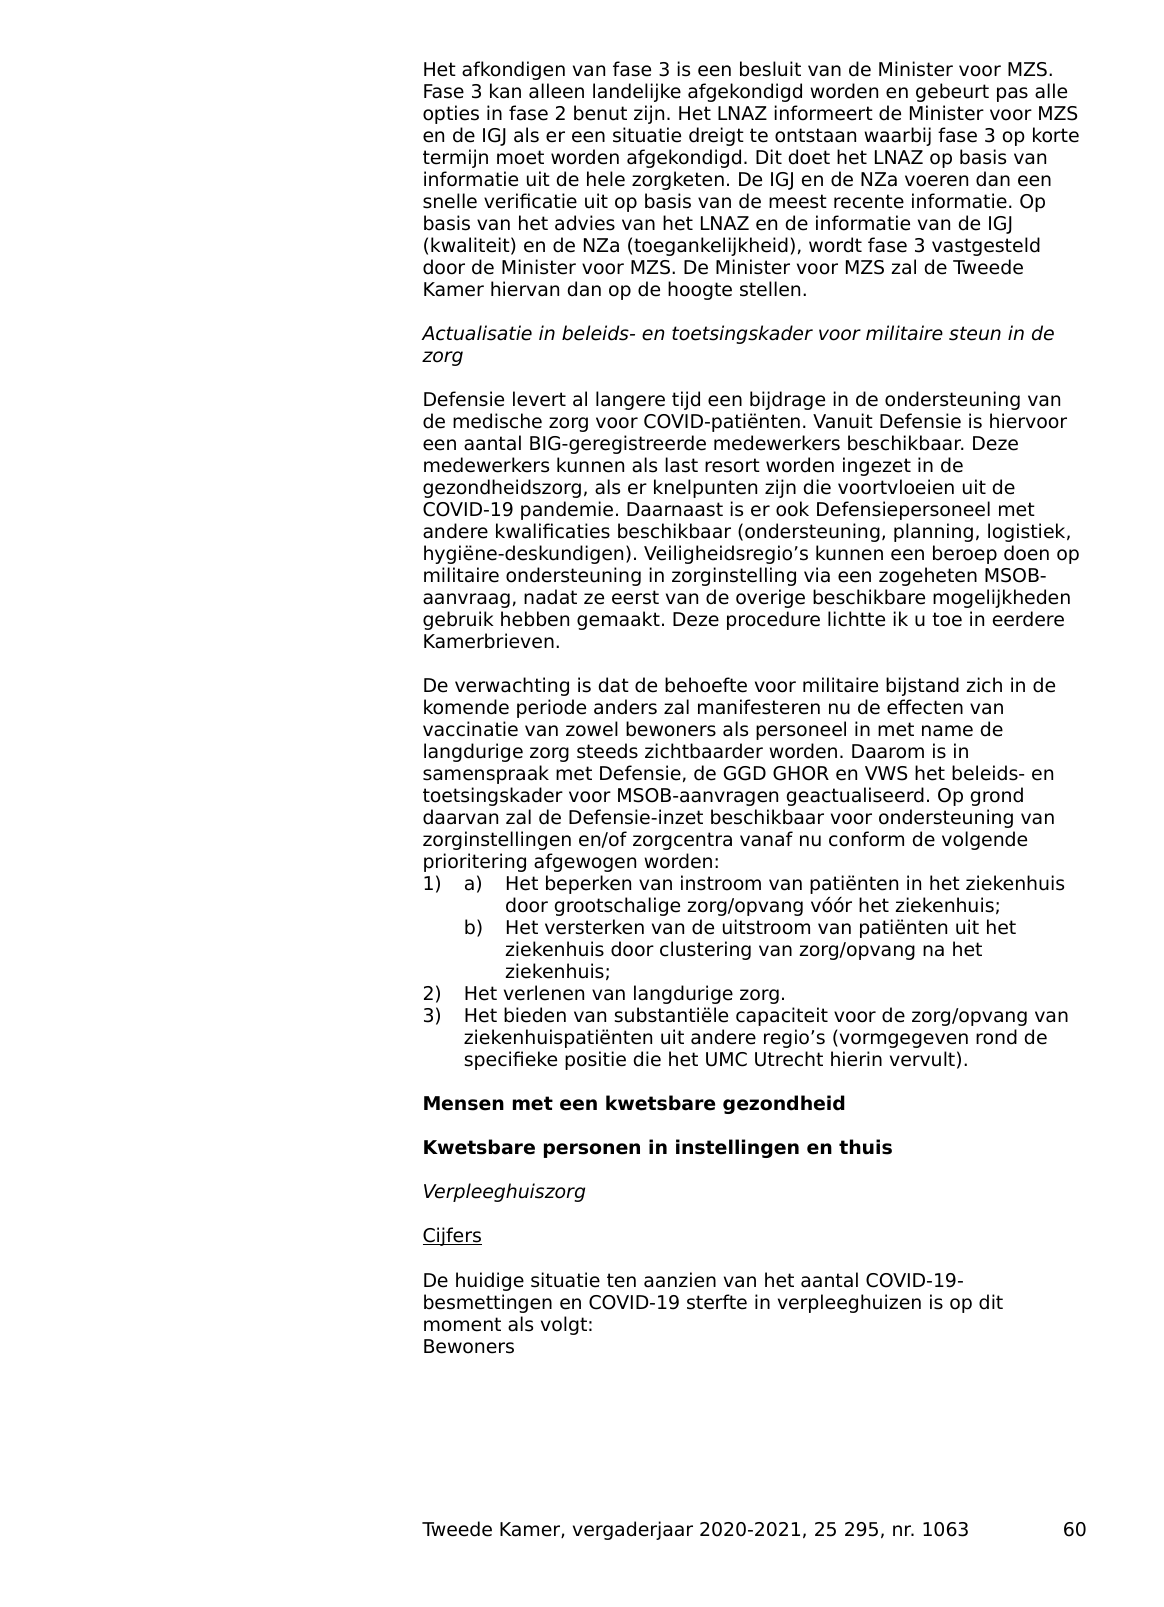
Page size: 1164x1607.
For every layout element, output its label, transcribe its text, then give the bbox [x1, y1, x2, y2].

text 2) Het verlenen van langdurige zorg. [422, 983, 1087, 1005]
subtitle Cijfers [422, 1225, 1087, 1247]
text Defensie levert al langere tijd een bijdrage in de ondersteuning van de medische zorg voor COVID-patiënten. Vanuit Defensie is hiervoor een aantal BIG-geregistreerde medewerkers beschikbaar. Deze medewerkers kunnen als last resort worden ingezet in de gezondheidszorg, als er knelpunten zijn die voortvloeien uit de COVID-19 pandemie. Daarnaast is er ook Defensiepersoneel met andere kwalificaties beschikbaar (ondersteuning, planning, logistiek, hygiëne-deskundigen). Veiligheidsregio’s kunnen een beroep doen op militaire ondersteuning in zorginstelling via een zogeheten MSOB-aanvraag, nadat ze eerst van de overige beschikbare mogelijkheden gebruik hebben gemaakt. Deze procedure lichtte ik u toe in eerdere Kamerbrieven. [422, 389, 1087, 653]
text 3) Het bieden van substantiële capaciteit voor de zorg/opvang van ziekenhuispatiënten uit andere regio’s (vormgegeven rond de specifieke positie die het UMC Utrecht hierin vervult). [422, 1005, 1087, 1071]
text Bewoners [422, 1336, 1087, 1357]
text b) Het versterken van de uitstroom van patiënten uit het ziekenhuis door clustering van zorg/opvang na het ziekenhuis; [464, 917, 1087, 983]
subtitle Kwetsbare personen in instellingen en thuis [422, 1137, 1087, 1159]
subtitle Mensen met een kwetsbare gezondheid [422, 1093, 1087, 1115]
text De huidige situatie ten aanzien van het aantal COVID-19-besmettingen en COVID-19 sterfte in verpleeghuizen is op dit moment als volgt: [422, 1269, 1087, 1336]
text 1) a) Het beperken van instroom van patiënten in het ziekenhuis door grootschalige zorg/opvang vóór het ziekenhuis; [422, 873, 1087, 917]
subtitle Actualisatie in beleids- en toetsingskader voor militaire steun in de zorg [422, 323, 1087, 367]
text De verwachting is dat de behoefte voor militaire bijstand zich in de komende periode anders zal manifesteren nu de effecten van vaccinatie van zowel bewoners als personeel in met name de langdurige zorg steeds zichtbaarder worden. Daarom is in samenspraak met Defensie, de GGD GHOR en VWS het beleids- en toetsingskader voor MSOB-aanvragen geactualiseerd. Op grond daarvan zal de Defensie-inzet beschikbaar voor ondersteuning van zorginstellingen en/of zorgcentra vanaf nu conform de volgende prioritering afgewogen worden: [422, 675, 1087, 873]
text Het afkondigen van fase 3 is een besluit van de Minister voor MZS. Fase 3 kan alleen landelijke afgekondigd worden en gebeurt pas alle opties in fase 2 benut zijn. Het LNAZ informeert de Minister voor MZS en de IGJ als er een situatie dreigt te ontstaan waarbij fase 3 op korte termijn moet worden afgekondigd. Dit doet het LNAZ op basis van informatie uit de hele zorgketen. De IGJ en de NZa voeren dan een snelle verificatie uit op basis van de meest recente informatie. Op basis van het advies van het LNAZ en de informatie van de IGJ (kwaliteit) en de NZa (toegankelijkheid), wordt fase 3 vastgesteld door de Minister voor MZS. De Minister voor MZS zal de Tweede Kamer hiervan dan op de hoogte stellen. [422, 59, 1087, 301]
subtitle Verpleeghuiszorg [422, 1181, 1087, 1203]
